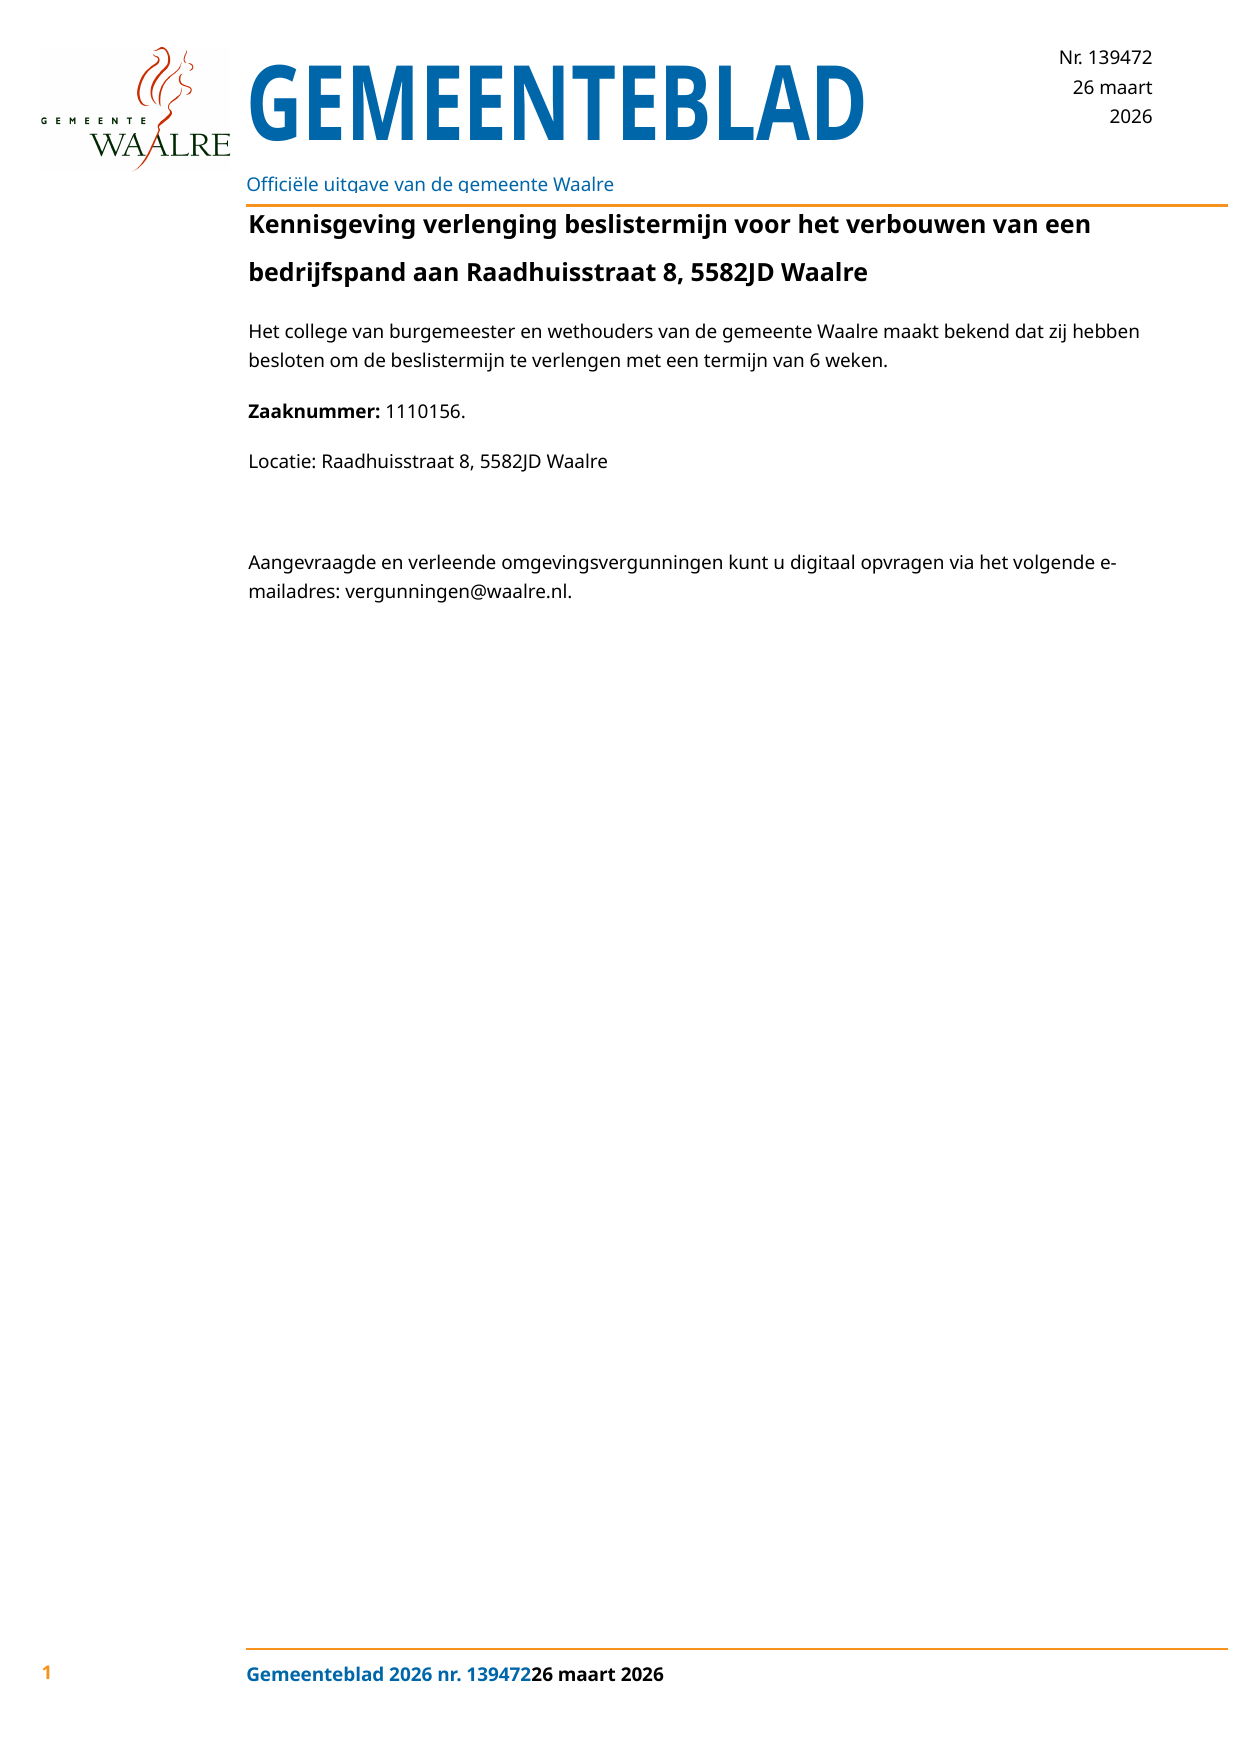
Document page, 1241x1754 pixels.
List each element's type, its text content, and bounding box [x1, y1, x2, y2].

text Locatie: Raadhuisstraat 8, 5582JD Waalre [248, 448, 1152, 474]
text Zaaknummer: 1110156. [248, 398, 1152, 424]
text Het college van burgemeester en wethouders van de gemeente Waalre maakt bekend dat zij hebben besloten om de beslistermijn te verlengen met een termijn van 6 weken. [248, 318, 1152, 373]
picture [41, 47, 231, 172]
text Kennisgeving verlenging beslistermijn voor het verbouwen van een bedrijfspand aan Raadhuisstraat 8, 5582JD Waalre [248, 207, 1152, 288]
text Aangevraagde en verleende omgevingsvergunningen kunt u digitaal opvragen via het volgende e-mailadres: vergunningen@waalre.nl. [248, 549, 1152, 604]
